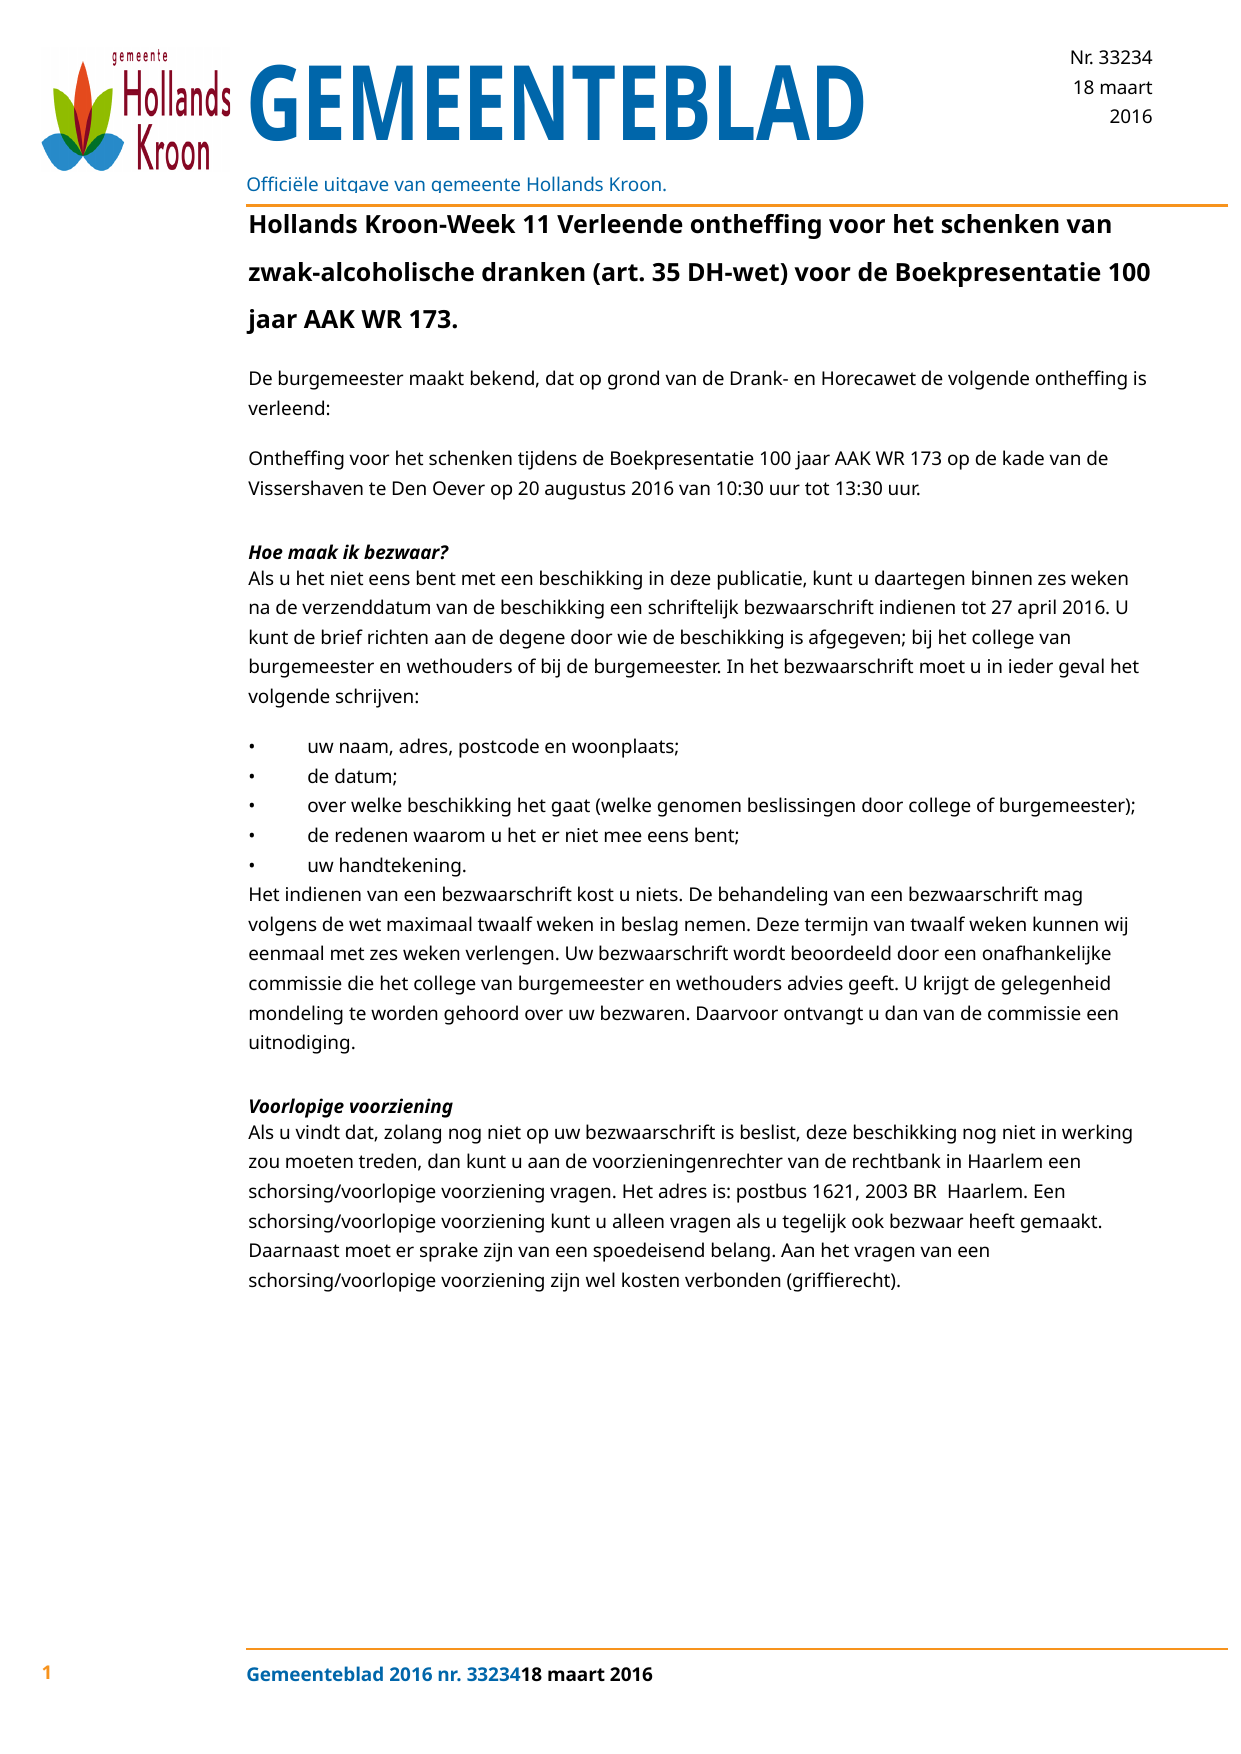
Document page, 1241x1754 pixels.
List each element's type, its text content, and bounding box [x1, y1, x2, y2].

text Voorlopige voorziening [248, 1093, 1152, 1119]
list uw handtekening. [248, 852, 1152, 878]
list over welke beschikking het gaat (welke genomen beslissingen door college of burgemeester); [248, 793, 1152, 818]
text Het indienen van een bezwaarschrift kost u niets. De behandeling van een bezwaarschrift mag volgens de wet maximaal twaalf weken in beslag nemen. Deze termijn van twaalf weken kunnen wij eenmaal met zes weken verlengen. Uw bezwaarschrift wordt beoordeeld door een onafhankelijke commissie die het college van burgemeester en wethouders advies geeft. U krijgt de gelegenheid mondeling te worden gehoord over uw bezwaren. Daarvoor ontvangt u dan van de commissie een uitnodiging. [248, 881, 1152, 1055]
text Als u het niet eens bent met een beschikking in deze publicatie, kunt u daartegen binnen zes weken na de verzenddatum van de beschikking een schriftelijk bezwaarschrift indienen tot 27 april 2016. U kunt de brief richten aan de degene door wie de beschikking is afgegeven; bij het college van burgemeester en wethouders of bij de burgemeester. In het bezwaarschrift moet u in ieder geval het volgende schrijven: [248, 565, 1152, 709]
list uw naam, adres, postcode en woonplaats; [248, 733, 1152, 759]
text Hoe maak ik bezwaar? [248, 539, 1152, 565]
list de redenen waarom u het er niet mee eens bent; [248, 822, 1152, 848]
text Als u vindt dat, zolang nog niet op uw bezwaarschrift is beslist, deze beschikking nog niet in werking zou moeten treden, dan kunt u aan de voorzieningenrechter van de rechtbank in Haarlem een schorsing/voorlopige voorziening vragen. Het adres is: postbus 1621, 2003 BR Haarlem. Een schorsing/voorlopige voorziening kunt u alleen vragen als u tegelijk ook bezwaar heeft gemaakt. Daarnaast moet er sprake zijn van een spoedeisend belang. Aan het vragen van een schorsing/voorlopige voorziening zijn wel kosten verbonden (griffierecht). [248, 1119, 1152, 1293]
text De burgemeester maakt bekend, dat op grond van de Drank- en Horecawet de volgende ontheffing is verleend: [248, 366, 1152, 421]
text Hollands Kroon-Week 11 Verleende ontheffing voor het schenken van zwak-alcoholische dranken (art. 35 DH-wet) voor de Boekpresentatie 100 jaar AAK WR 173. [248, 207, 1152, 336]
text Ontheffing voor het schenken tijdens de Boekpresentatie 100 jaar AAK WR 173 op de kade van de Vissershaven te Den Oever op 20 augustus 2016 van 10:30 uur tot 13:30 uur. [248, 446, 1152, 501]
list de datum; [248, 763, 1152, 789]
picture [41, 47, 231, 172]
